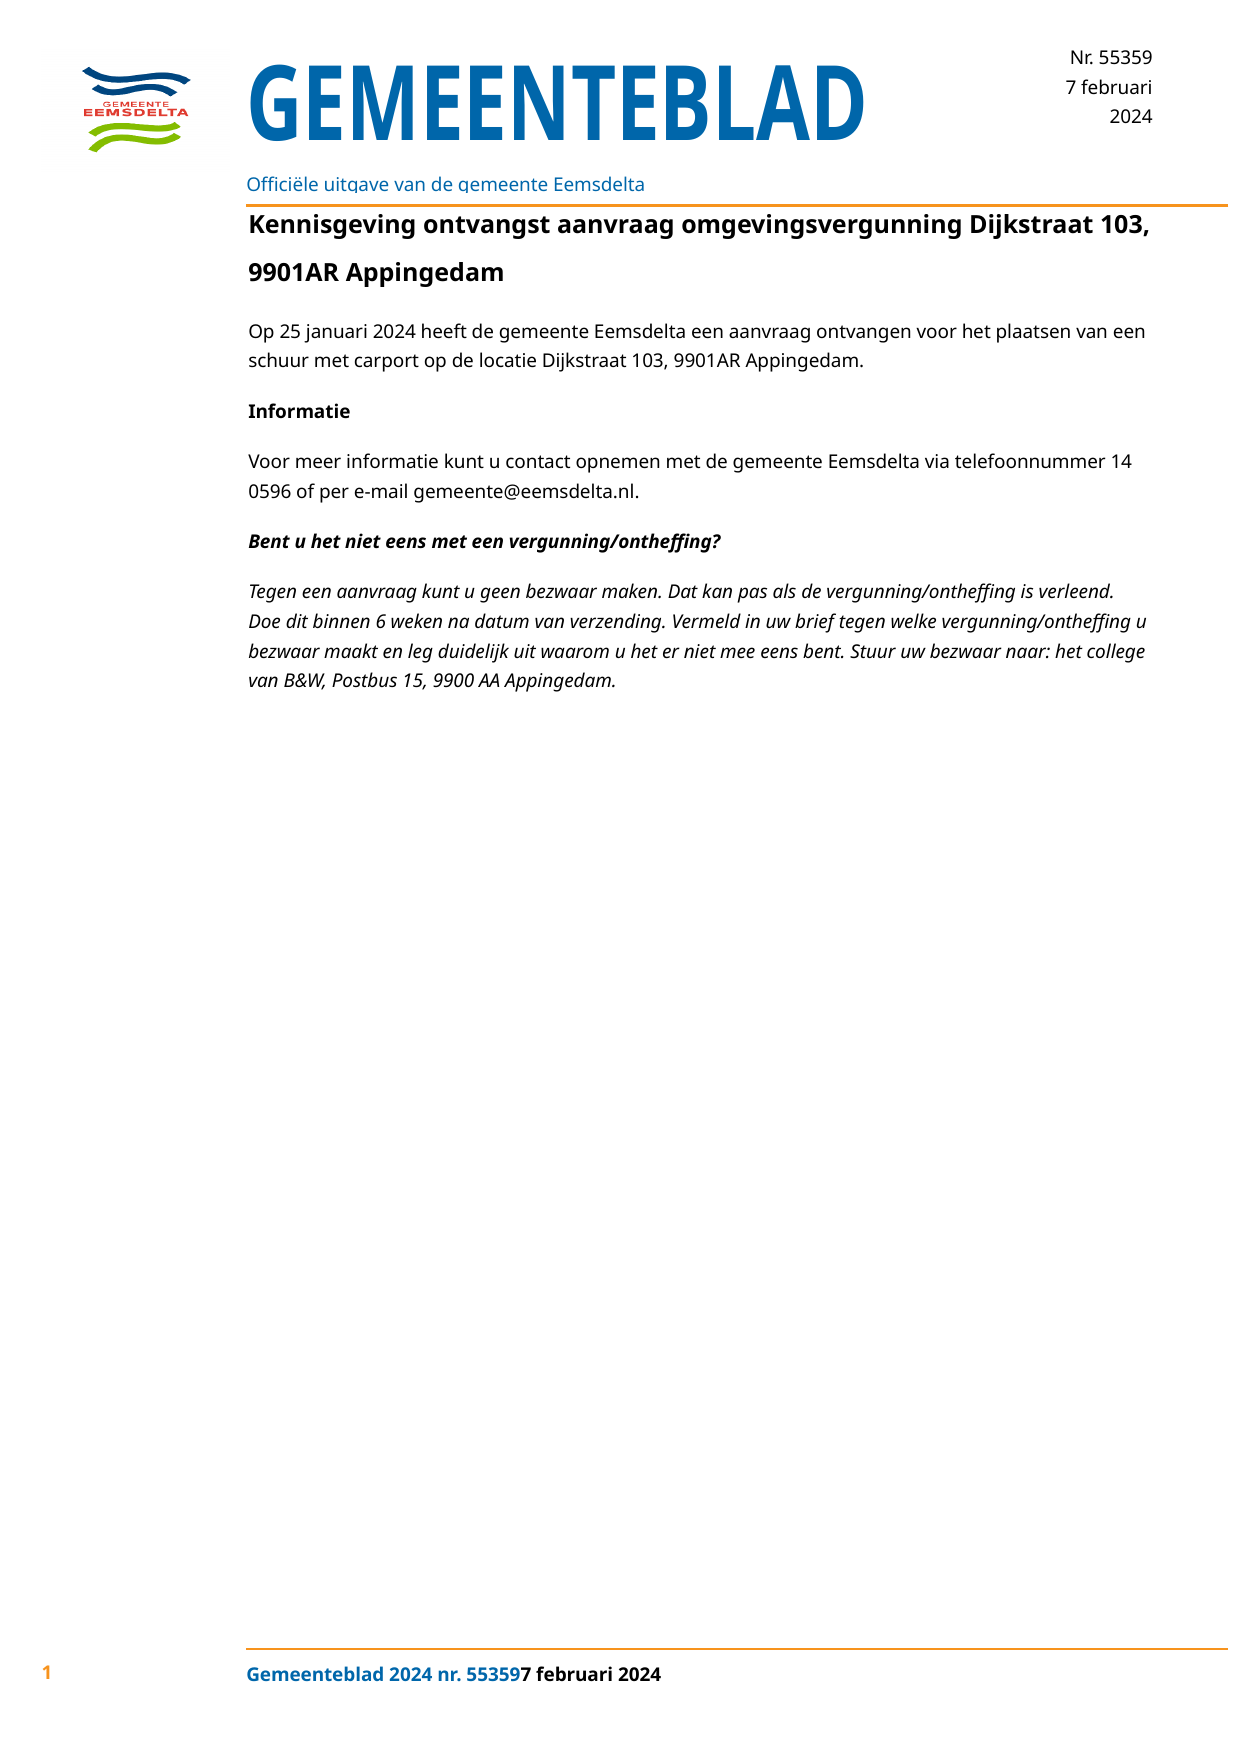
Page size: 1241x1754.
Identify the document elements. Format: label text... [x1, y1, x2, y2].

text Op 25 januari 2024 heeft de gemeente Eemsdelta een aanvraag ontvangen voor het plaatsen van een schuur met carport op de locatie Dijkstraat 103, 9901AR Appingedam. [248, 318, 1152, 373]
text Bent u het niet eens met een vergunning/ontheffing? [248, 528, 1152, 554]
text Voor meer informatie kunt u contact opnemen met de gemeente Eemsdelta via telefoonnummer 14 0596 of per e-mail gemeente@eemsdelta.nl. [248, 448, 1152, 504]
picture [41, 47, 231, 172]
text Kennisgeving ontvangst aanvraag omgevingsvergunning Dijkstraat 103, 9901AR Appingedam [248, 207, 1152, 288]
text Informatie [248, 398, 1152, 424]
text Tegen een aanvraag kunt u geen bezwaar maken. Dat kan pas als de vergunning/ontheffing is verleend. Doe dit binnen 6 weken na datum van verzending. Vermeld in uw brief tegen welke vergunning/ontheffing u bezwaar maakt en leg duidelijk uit waarom u het er niet mee eens bent. Stuur uw bezwaar naar: het college van B&W, Postbus 15, 9900 AA Appingedam. [248, 579, 1152, 693]
